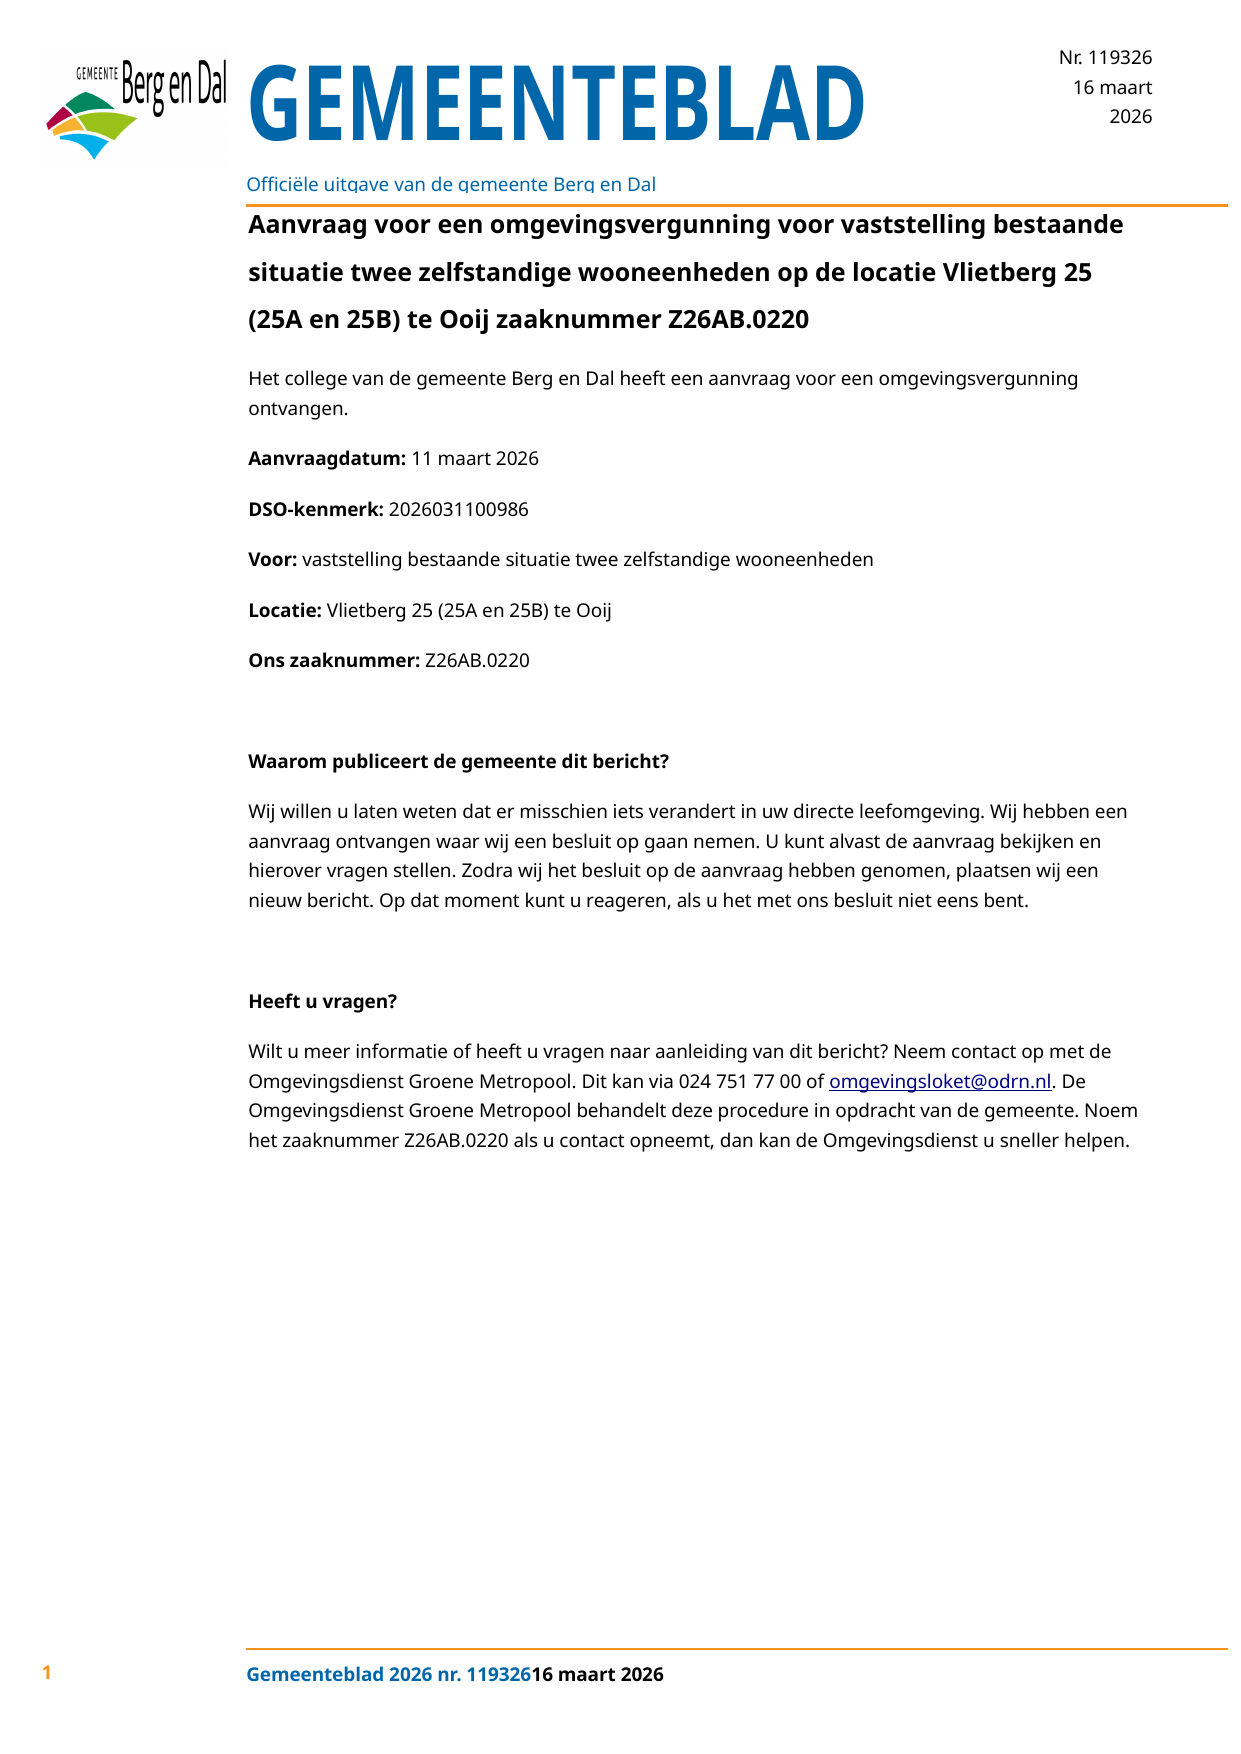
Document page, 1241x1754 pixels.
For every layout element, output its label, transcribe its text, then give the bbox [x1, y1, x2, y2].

text DSO-kenmerk: 2026031100986 [248, 496, 1152, 522]
text Aanvraagdatum: 11 maart 2026 [248, 446, 1152, 471]
text Het college van de gemeente Berg en Dal heeft een aanvraag voor een omgevingsvergunning ontvangen. [248, 366, 1152, 421]
text Wilt u meer informatie of heeft u vragen naar aanleiding van dit bericht? Neem contact op met de Omgevingsdienst Groene Metropool. Dit kan via 024 751 77 00 of omgevingsloket@odrn.nl. De Omgevingsdienst Groene Metropool behandelt deze procedure in opdracht van de gemeente. Noem het zaaknummer Z26AB.0220 als u contact opneemt, dan kan de Omgevingsdienst u sneller helpen. [248, 1038, 1152, 1153]
text Voor: vaststelling bestaande situatie twee zelfstandige wooneenheden [248, 546, 1152, 572]
text Waarom publiceert de gemeente dit bericht? [248, 748, 1152, 774]
picture [41, 47, 231, 172]
text Locatie: Vlietberg 25 (25A en 25B) te Ooij [248, 597, 1152, 622]
text Ons zaaknummer: Z26AB.0220 [248, 647, 1152, 673]
text Wij willen u laten weten dat er misschien iets verandert in uw directe leefomgeving. Wij hebben een aanvraag ontvangen waar wij een besluit op gaan nemen. U kunt alvast de aanvraag bekijken en hierover vragen stellen. Zodra wij het besluit op de aanvraag hebben genomen, plaatsen wij een nieuw bericht. Op dat moment kunt u reageren, als u het met ons besluit niet eens bent. [248, 798, 1152, 913]
text Heeft u vragen? [248, 988, 1152, 1014]
text Aanvraag voor een omgevingsvergunning voor vaststelling bestaande situatie twee zelfstandige wooneenheden op de locatie Vlietberg 25 (25A en 25B) te Ooij zaaknummer Z26AB.0220 [248, 207, 1152, 336]
